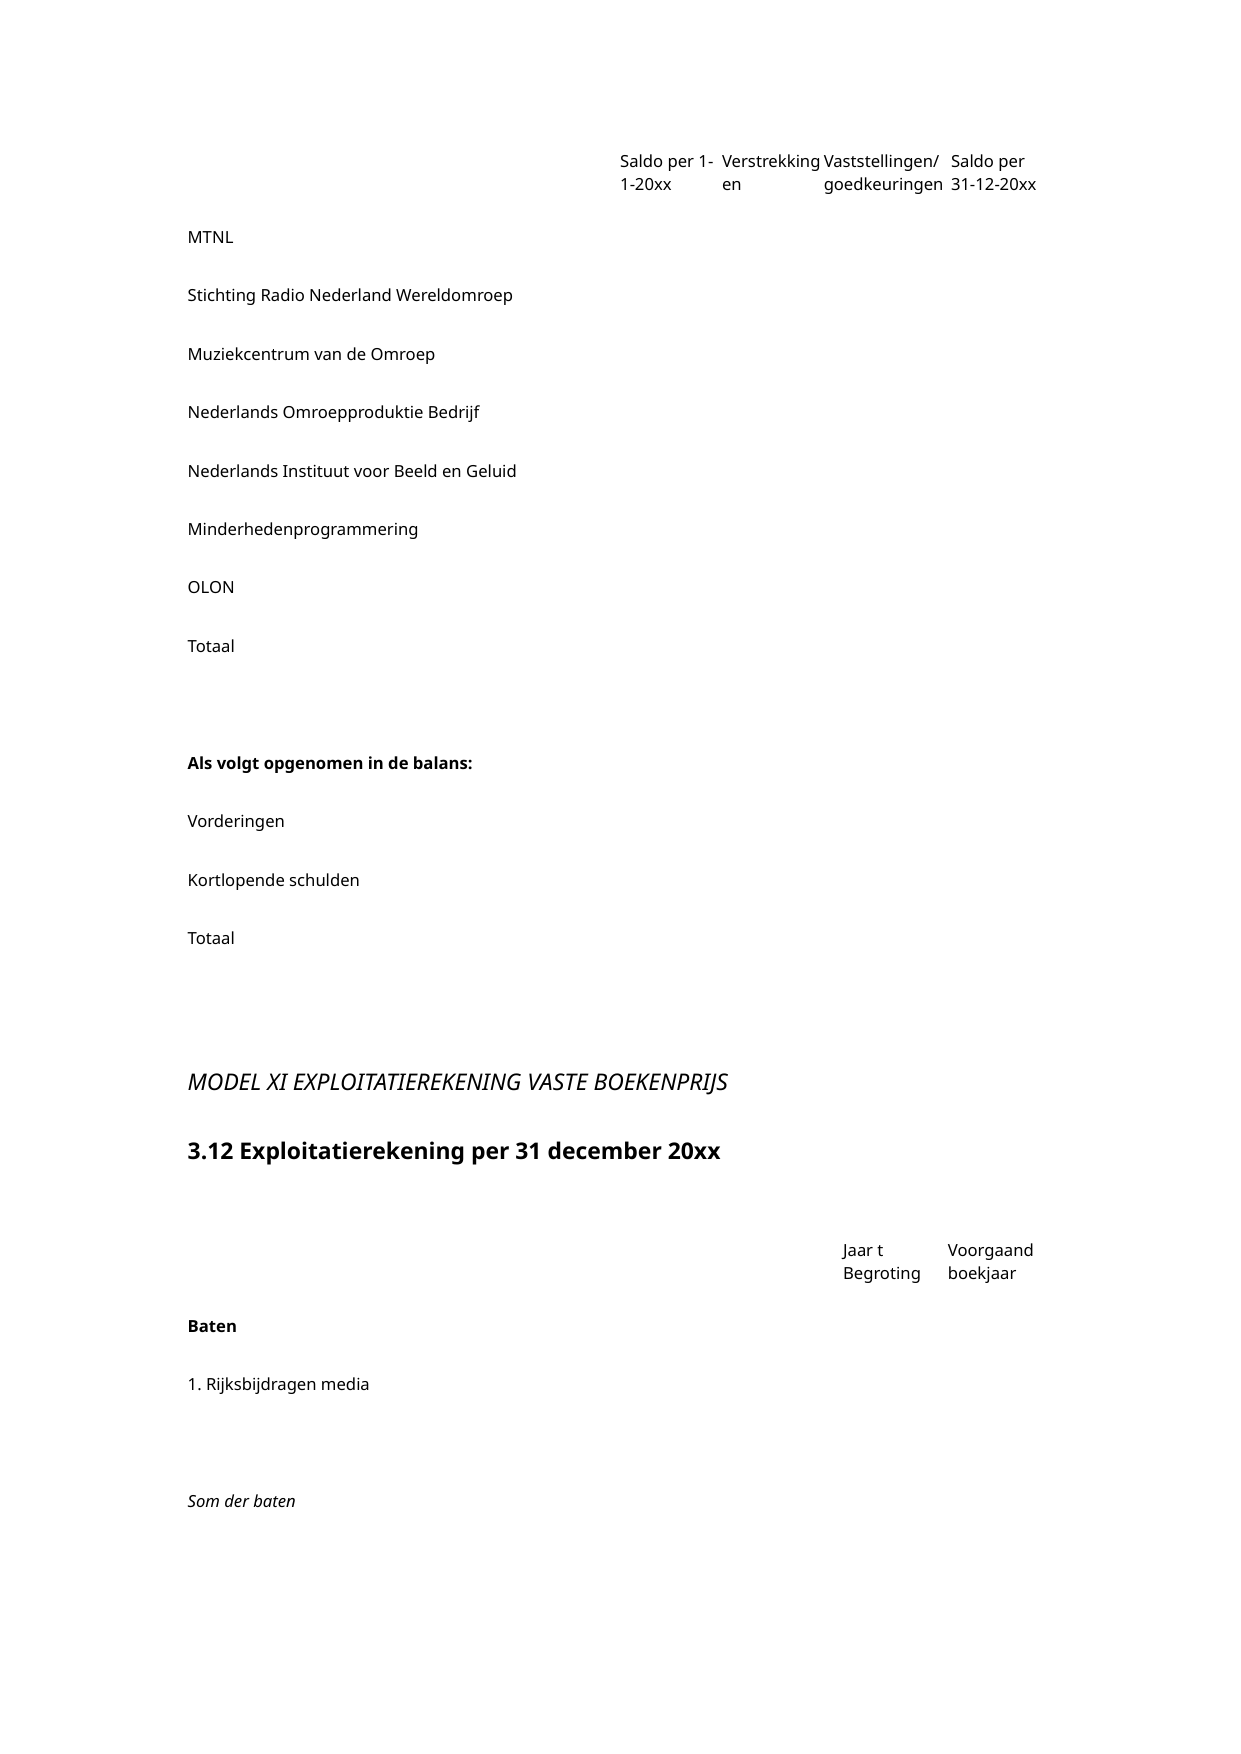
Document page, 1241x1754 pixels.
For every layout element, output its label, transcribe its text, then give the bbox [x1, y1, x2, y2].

table_cell [1000, 1314, 1053, 1373]
table_cell [951, 459, 1053, 518]
table_cell [951, 927, 1053, 985]
table_cell Kortlopende schulden [188, 868, 620, 927]
table_cell [948, 1490, 1000, 1548]
table_cell [620, 401, 722, 459]
table_cell [824, 401, 951, 459]
table_cell [948, 1431, 1000, 1490]
table_cell [951, 751, 1053, 810]
table_cell [951, 635, 1053, 693]
table_cell [722, 751, 823, 810]
table_cell Stichting Radio Nederland Wereldomroep [188, 284, 620, 342]
table_cell [951, 810, 1053, 868]
table_cell [620, 576, 722, 634]
table_header Jaar t Begroting [843, 1239, 948, 1314]
table_header Saldo per 1-1-20xx [620, 150, 722, 225]
table_cell [951, 225, 1053, 284]
table_cell [948, 1314, 1000, 1373]
table_cell [824, 342, 951, 401]
table_cell Vorderingen [188, 810, 620, 868]
table_cell [824, 693, 951, 751]
table_cell [722, 693, 823, 751]
table_cell [824, 751, 951, 810]
table_cell Muziekcentrum van de Omroep [188, 342, 620, 401]
table_cell [1000, 1490, 1053, 1548]
table_header [188, 150, 620, 225]
table_cell [620, 459, 722, 518]
table_cell [722, 401, 823, 459]
table_cell [824, 927, 951, 985]
table_cell [895, 1490, 948, 1548]
table_cell [620, 693, 722, 751]
table_cell [824, 810, 951, 868]
table_cell [722, 868, 823, 927]
table_header [188, 1239, 843, 1314]
table_cell Nederlands Omroepproduktie Bedrijf [188, 401, 620, 459]
table_cell [722, 518, 823, 576]
table_cell [722, 576, 823, 634]
table_cell [722, 927, 823, 985]
table_cell [722, 459, 823, 518]
table_cell [620, 225, 722, 284]
table_header Voorgaand boekjaar [948, 1239, 1053, 1314]
table_cell [843, 1373, 895, 1431]
table_cell [620, 751, 722, 810]
table_cell [722, 810, 823, 868]
table_header Vaststellingen/goedkeuringen [824, 150, 951, 225]
table_cell [188, 693, 620, 751]
table_cell [895, 1431, 948, 1490]
table_cell [620, 518, 722, 576]
table_cell [951, 868, 1053, 927]
table_cell [824, 459, 951, 518]
table_cell [895, 1373, 948, 1431]
table_cell MTNL [188, 225, 620, 284]
table_cell [843, 1431, 895, 1490]
table_cell Baten [188, 1314, 843, 1373]
table_cell 1. Rijksbijdragen media [188, 1373, 843, 1431]
table_cell Totaal [188, 927, 620, 985]
table_cell [620, 868, 722, 927]
table_cell Minderhedenprogrammering [188, 518, 620, 576]
table_cell [620, 810, 722, 868]
table_cell [951, 342, 1053, 401]
table_cell [620, 284, 722, 342]
table_cell [843, 1490, 895, 1548]
table_cell Totaal [188, 635, 620, 693]
table_cell [722, 225, 823, 284]
table_cell [722, 284, 823, 342]
subtitle 3.12 Exploitatierekening per 31 december 20xx [187, 1135, 1053, 1166]
table_cell [951, 401, 1053, 459]
table_cell [620, 927, 722, 985]
table_cell [620, 342, 722, 401]
table_cell [722, 635, 823, 693]
table_cell [824, 576, 951, 634]
table_cell [620, 635, 722, 693]
table_cell [948, 1373, 1000, 1431]
table_cell [722, 342, 823, 401]
table_cell [824, 635, 951, 693]
table_cell Nederlands Instituut voor Beeld en Geluid [188, 459, 620, 518]
table_header Verstrekkingen [722, 150, 823, 225]
table_cell Als volgt opgenomen in de balans: [188, 751, 620, 810]
table_cell [951, 576, 1053, 634]
table_cell OLON [188, 576, 620, 634]
table_cell [843, 1314, 895, 1373]
table_cell [824, 225, 951, 284]
table_cell [188, 1431, 843, 1490]
table_cell [951, 693, 1053, 751]
table_cell Som der baten [188, 1490, 843, 1548]
table_cell [824, 284, 951, 342]
subtitle MODEL XI EXPLOITATIEREKENING VASTE BOEKENPRIJS [187, 1066, 1053, 1097]
table_header Saldo per 31-12-20xx [951, 150, 1053, 225]
table_cell [951, 518, 1053, 576]
table_cell [1000, 1373, 1053, 1431]
table_cell [824, 518, 951, 576]
table_cell [824, 868, 951, 927]
table_cell [1000, 1431, 1053, 1490]
table_cell [895, 1314, 948, 1373]
table_cell [951, 284, 1053, 342]
